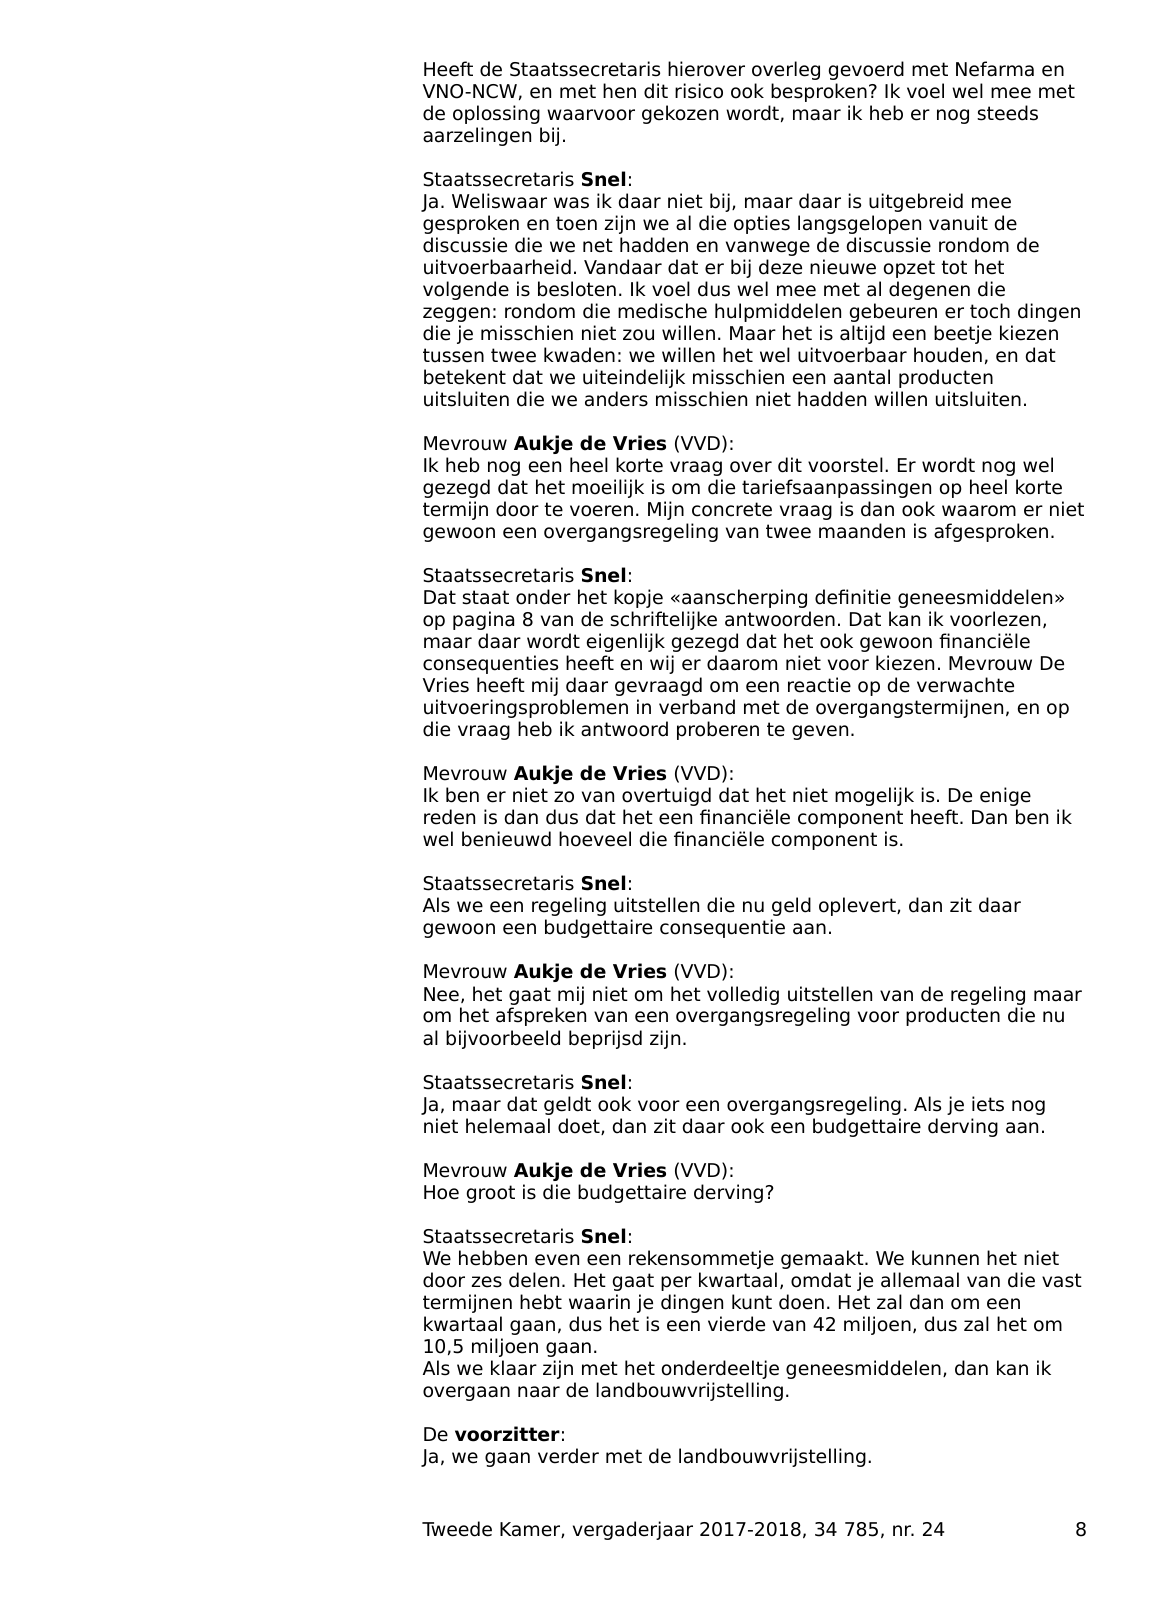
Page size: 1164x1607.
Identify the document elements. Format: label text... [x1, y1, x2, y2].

text Staatssecretaris Snel: [422, 1072, 1087, 1093]
text Nee, het gaat mij niet om het volledig uitstellen van de regeling maar om het afspreken van een overgangsregeling voor producten die nu al bijvoorbeeld beprijsd zijn. [422, 983, 1087, 1049]
text Als we een regeling uitstellen die nu geld oplevert, dan zit daar gewoon een budgettaire consequentie aan. [422, 895, 1087, 939]
text Dat staat onder het kopje «aanscherping definitie geneesmiddelen» op pagina 8 van de schriftelijke antwoorden. Dat kan ik voorlezen, maar daar wordt eigenlijk gezegd dat het ook gewoon financiële consequenties heeft en wij er daarom niet voor kiezen. Mevrouw De Vries heeft mij daar gevraagd om een reactie op de verwachte uitvoeringsproblemen in verband met de overgangstermijnen, en op die vraag heb ik antwoord proberen te geven. [422, 587, 1087, 741]
text Mevrouw Aukje de Vries (VVD): [422, 763, 1087, 785]
text Ik heb nog een heel korte vraag over dit voorstel. Er wordt nog wel gezegd dat het moeilijk is om die tariefsaanpassingen op heel korte termijn door te voeren. Mijn concrete vraag is dan ook waarom er niet gewoon een overgangsregeling van twee maanden is afgesproken. [422, 455, 1087, 543]
text Mevrouw Aukje de Vries (VVD): [422, 961, 1087, 983]
text Staatssecretaris Snel: [422, 565, 1087, 587]
text Staatssecretaris Snel: [422, 169, 1087, 191]
text Staatssecretaris Snel: [422, 1226, 1087, 1248]
text Heeft de Staatssecretaris hierover overleg gevoerd met Nefarma en VNO-NCW, en met hen dit risico ook besproken? Ik voel wel mee met de oplossing waarvoor gekozen wordt, maar ik heb er nog steeds aarzelingen bij. [422, 59, 1087, 147]
text Mevrouw Aukje de Vries (VVD): [422, 1160, 1087, 1182]
text We hebben even een rekensommetje gemaakt. We kunnen het niet door zes delen. Het gaat per kwartaal, omdat je allemaal van die vast termijnen hebt waarin je dingen kunt doen. Het zal dan om een kwartaal gaan, dus het is een vierde van 42 miljoen, dus zal het om 10,5 miljoen gaan. [422, 1248, 1087, 1358]
text Ja, we gaan verder met de landbouwvrijstelling. [422, 1446, 1087, 1468]
text Staatssecretaris Snel: [422, 873, 1087, 895]
text Ik ben er niet zo van overtuigd dat het niet mogelijk is. De enige reden is dan dus dat het een financiële component heeft. Dan ben ik wel benieuwd hoeveel die financiële component is. [422, 785, 1087, 851]
text Ja. Weliswaar was ik daar niet bij, maar daar is uitgebreid mee gesproken en toen zijn we al die opties langsgelopen vanuit de discussie die we net hadden en vanwege de discussie rondom de uitvoerbaarheid. Vandaar dat er bij deze nieuwe opzet tot het volgende is besloten. Ik voel dus wel mee met al degenen die zeggen: rondom die medische hulpmiddelen gebeuren er toch dingen die je misschien niet zou willen. Maar het is altijd een beetje kiezen tussen twee kwaden: we willen het wel uitvoerbaar houden, en dat betekent dat we uiteindelijk misschien een aantal producten uitsluiten die we anders misschien niet hadden willen uitsluiten. [422, 191, 1087, 411]
text Als we klaar zijn met het onderdeeltje geneesmiddelen, dan kan ik overgaan naar de landbouwvrijstelling. [422, 1358, 1087, 1402]
text Ja, maar dat geldt ook voor een overgangsregeling. Als je iets nog niet helemaal doet, dan zit daar ook een budgettaire derving aan. [422, 1093, 1087, 1137]
text Hoe groot is die budgettaire derving? [422, 1182, 1087, 1204]
text Mevrouw Aukje de Vries (VVD): [422, 433, 1087, 455]
text De voorzitter: [422, 1424, 1087, 1446]
